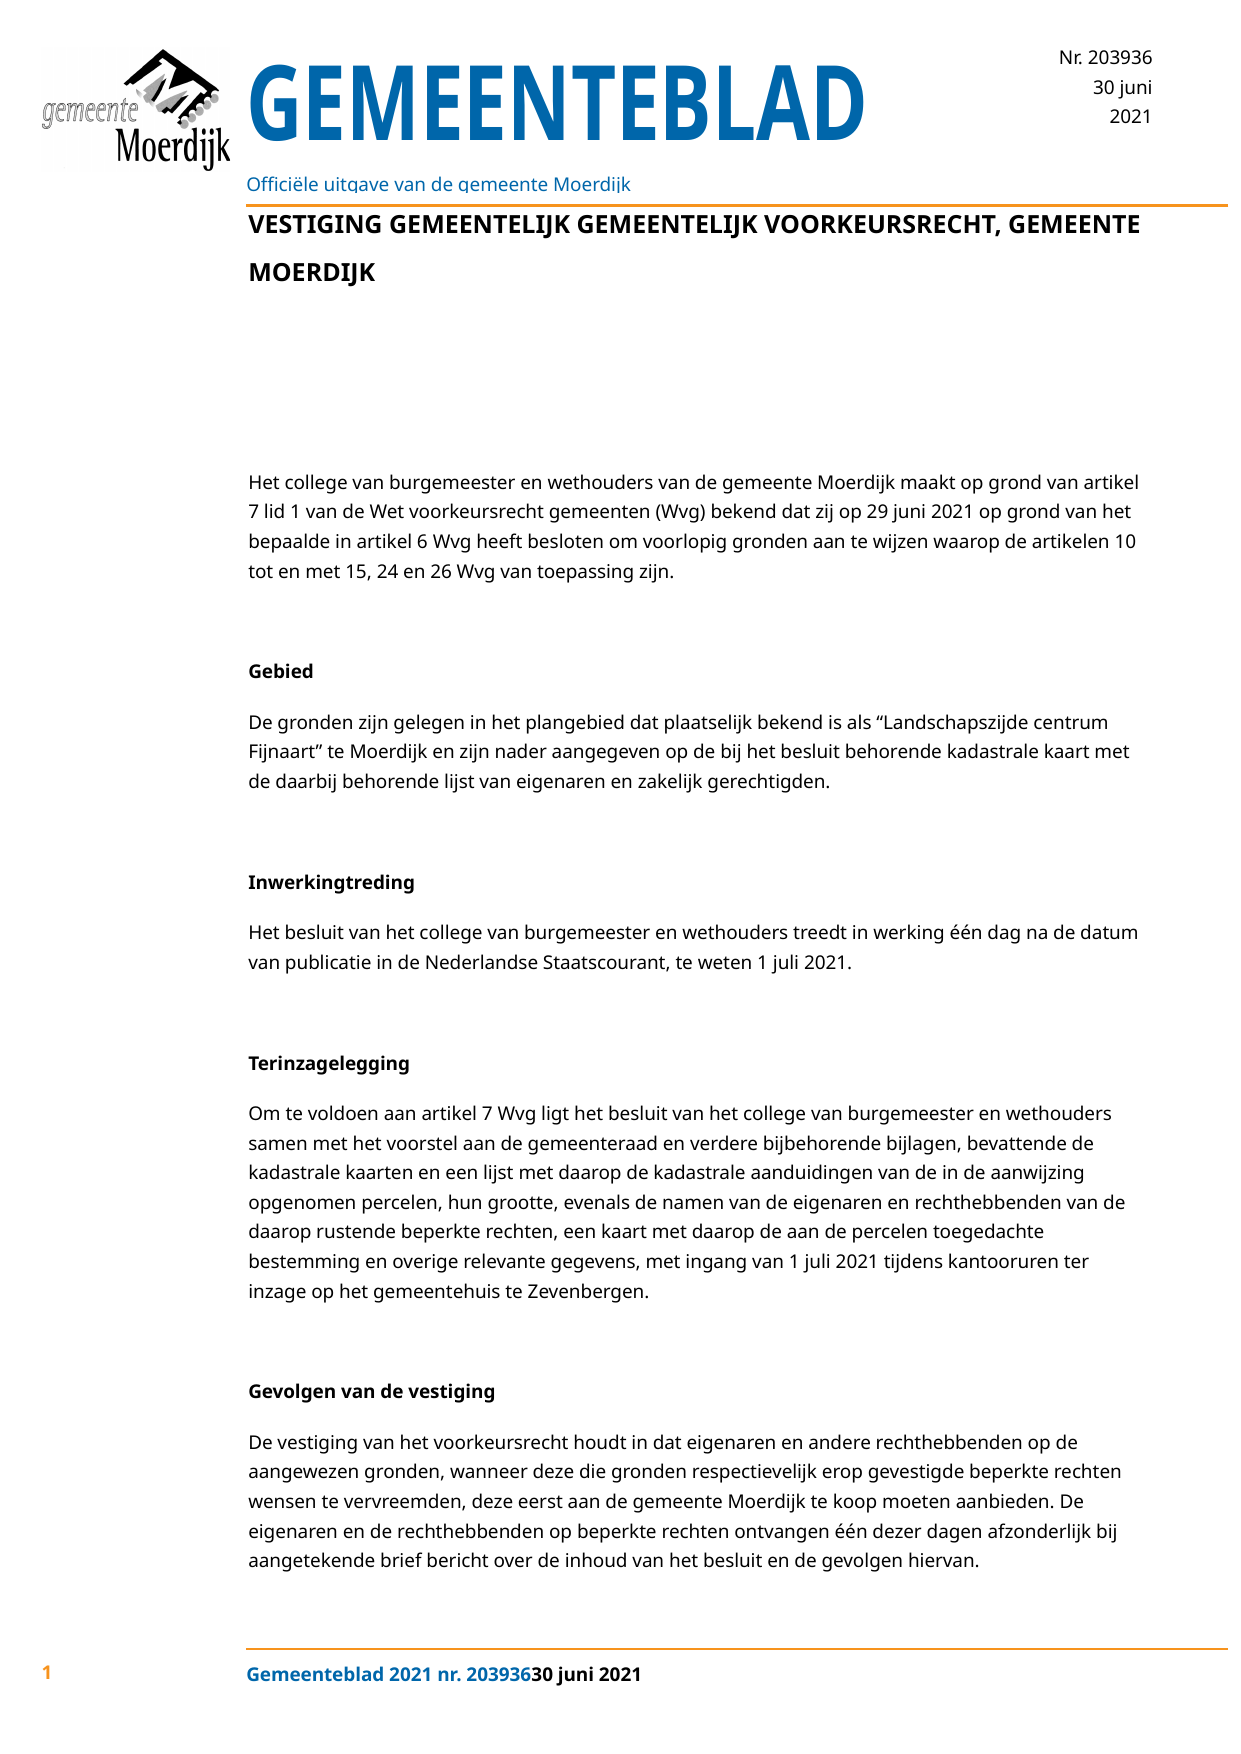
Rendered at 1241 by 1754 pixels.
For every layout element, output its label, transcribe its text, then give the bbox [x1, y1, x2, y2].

text Inwerkingtreding [248, 869, 1152, 895]
text De gronden zijn gelegen in het plangebied dat plaatselijk bekend is als “Landschapszijde centrum Fijnaart” te Moerdijk en zijn nader aangegeven op de bij het besluit behorende kadastrale kaart met de daarbij behorende lijst van eigenaren en zakelijk gerechtigden. [248, 709, 1152, 794]
text Gebied [248, 659, 1152, 684]
text Terinzagelegging [248, 1050, 1152, 1076]
text Om te voldoen aan artikel 7 Wvg ligt het besluit van het college van burgemeester en wethouders samen met het voorstel aan de gemeenteraad en verdere bijbehorende bijlagen, bevattende de kadastrale kaarten en een lijst met daarop de kadastrale aanduidingen van de in de aanwijzing opgenomen percelen, hun grootte, evenals de namen van de eigenaren en rechthebbenden van de daarop rustende beperkte rechten, een kaart met daarop de aan de percelen toegedachte bestemming en overige relevante gegevens, met ingang van 1 juli 2021 tijdens kantooruren ter inzage op het gemeentehuis te Zevenbergen. [248, 1100, 1152, 1304]
text Het college van burgemeester en wethouders van de gemeente Moerdijk maakt op grond van artikel 7 lid 1 van de Wet voorkeursrecht gemeenten (Wvg) bekend dat zij op 29 juni 2021 op grond van het bepaalde in artikel 6 Wvg heeft besloten om voorlopig gronden aan te wijzen waarop de artikelen 10 tot en met 15, 24 en 26 Wvg van toepassing zijn. [248, 469, 1152, 584]
text De vestiging van het voorkeursrecht houdt in dat eigenaren en andere rechthebbenden op de aangewezen gronden, wanneer deze die gronden respectievelijk erop gevestigde beperkte rechten wensen te vervreemden, deze eerst aan de gemeente Moerdijk te koop moeten aanbieden. De eigenaren en de rechthebbenden op beperkte rechten ontvangen één dezer dagen afzonderlijk bij aangetekende brief bericht over de inhoud van het besluit en de gevolgen hiervan. [248, 1429, 1152, 1573]
text Het besluit van het college van burgemeester en wethouders treedt in werking één dag na de datum van publicatie in de Nederlandse Staatscourant, te weten 1 juli 2021. [248, 919, 1152, 975]
text VESTIGING GEMEENTELIJK GEMEENTELIJK VOORKEURSRECHT, GEMEENTE MOERDIJK [248, 207, 1152, 288]
picture [41, 47, 231, 172]
text Gevolgen van de vestiging [248, 1379, 1152, 1404]
